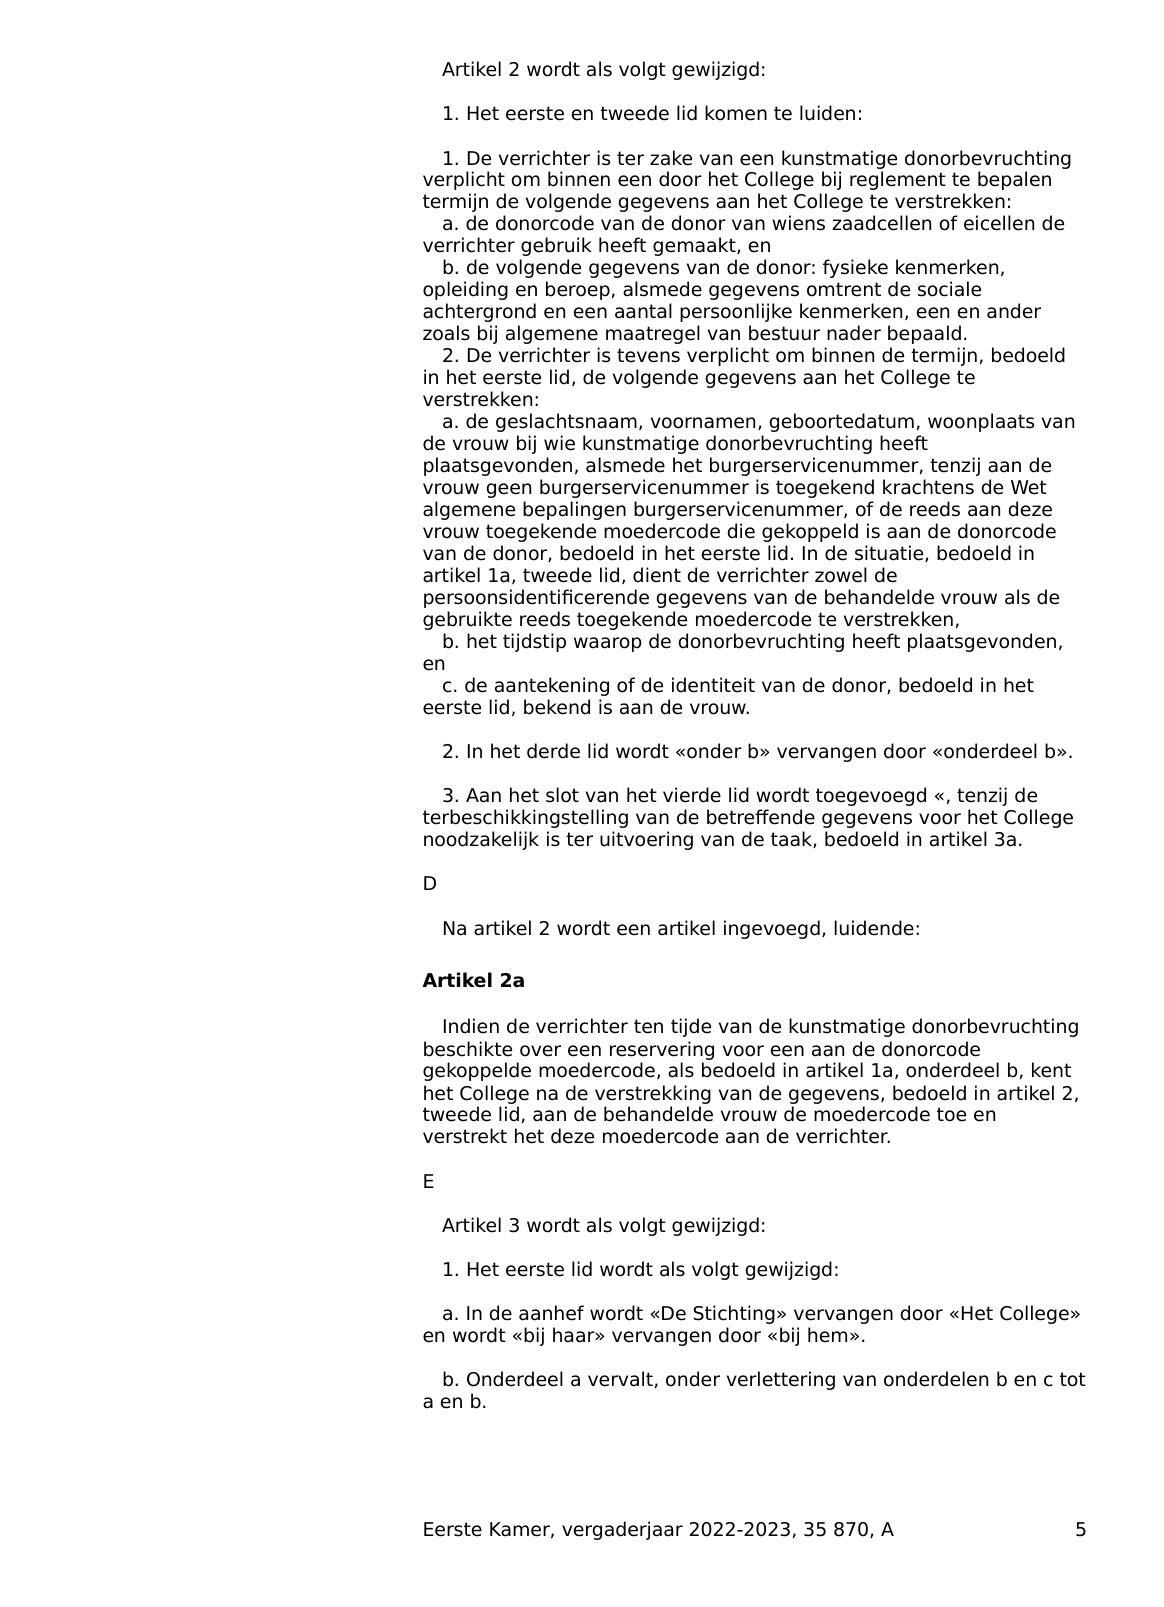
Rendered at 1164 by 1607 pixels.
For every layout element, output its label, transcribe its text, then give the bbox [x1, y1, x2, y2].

text 2. In het derde lid wordt «onder b» vervangen door «onderdeel b». [422, 741, 1087, 763]
text 1. De verrichter is ter zake van een kunstmatige donorbevruchting verplicht om binnen een door het College bij reglement te bepalen termijn de volgende gegevens aan het College te verstrekken: [422, 147, 1087, 213]
text 1. Het eerste en tweede lid komen te luiden: [422, 103, 1087, 125]
text a. In de aanhef wordt «De Stichting» vervangen door «Het College» en wordt «bij haar» vervangen door «bij hem». [422, 1303, 1087, 1347]
text Artikel 3 wordt als volgt gewijzigd: [422, 1215, 1087, 1237]
text Indien de verrichter ten tijde van de kunstmatige donorbevruchting beschikte over een reservering voor een aan de donorcode gekoppelde moedercode, als bedoeld in artikel 1a, onderdeel b, kent het College na de verstrekking van de gegevens, bedoeld in artikel 2, tweede lid, aan de behandelde vrouw de moedercode toe en verstrekt het deze moedercode aan de verrichter. [422, 1016, 1087, 1148]
text c. de aantekening of de identiteit van de donor, bedoeld in het eerste lid, bekend is aan de vrouw. [422, 675, 1087, 719]
text 2. De verrichter is tevens verplicht om binnen de termijn, bedoeld in het eerste lid, de volgende gegevens aan het College te verstrekken: [422, 345, 1087, 411]
text 3. Aan het slot van het vierde lid wordt toegevoegd «, tenzij de terbeschikkingstelling van de betreffende gegevens voor het College noodzakelijk is ter uitvoering van de taak, bedoeld in artikel 3a. [422, 785, 1087, 851]
text Na artikel 2 wordt een artikel ingevoegd, luidende: [422, 917, 1087, 939]
text a. de donorcode van de donor van wiens zaadcellen of eicellen de verrichter gebruik heeft gemaakt, en [422, 213, 1087, 257]
text a. de geslachtsnaam, voornamen, geboortedatum, woonplaats van de vrouw bij wie kunstmatige donorbevruchting heeft plaatsgevonden, alsmede het burgerservicenummer, tenzij aan de vrouw geen burgerservicenummer is toegekend krachtens de Wet algemene bepalingen burgerservicenummer, of de reeds aan deze vrouw toegekende moedercode die gekoppeld is aan de donorcode van de donor, bedoeld in het eerste lid. In de situatie, bedoeld in artikel 1a, tweede lid, dient de verrichter zowel de persoonsidentificerende gegevens van de behandelde vrouw als de gebruikte reeds toegekende moedercode te verstrekken, [422, 411, 1087, 631]
text b. het tijdstip waarop de donorbevruchting heeft plaatsgevonden, en [422, 631, 1087, 675]
text b. de volgende gegevens van de donor: fysieke kenmerken, opleiding en beroep, alsmede gegevens omtrent de sociale achtergrond en een aantal persoonlijke kenmerken, een en ander zoals bij algemene maatregel van bestuur nader bepaald. [422, 257, 1087, 345]
text b. Onderdeel a vervalt, onder verlettering van onderdelen b en c tot a en b. [422, 1369, 1087, 1413]
text D [422, 873, 1087, 895]
text 1. Het eerste lid wordt als volgt gewijzigd: [422, 1259, 1087, 1281]
text E [422, 1171, 1087, 1192]
subtitle Artikel 2a [422, 969, 1087, 991]
text Artikel 2 wordt als volgt gewijzigd: [422, 59, 1087, 81]
